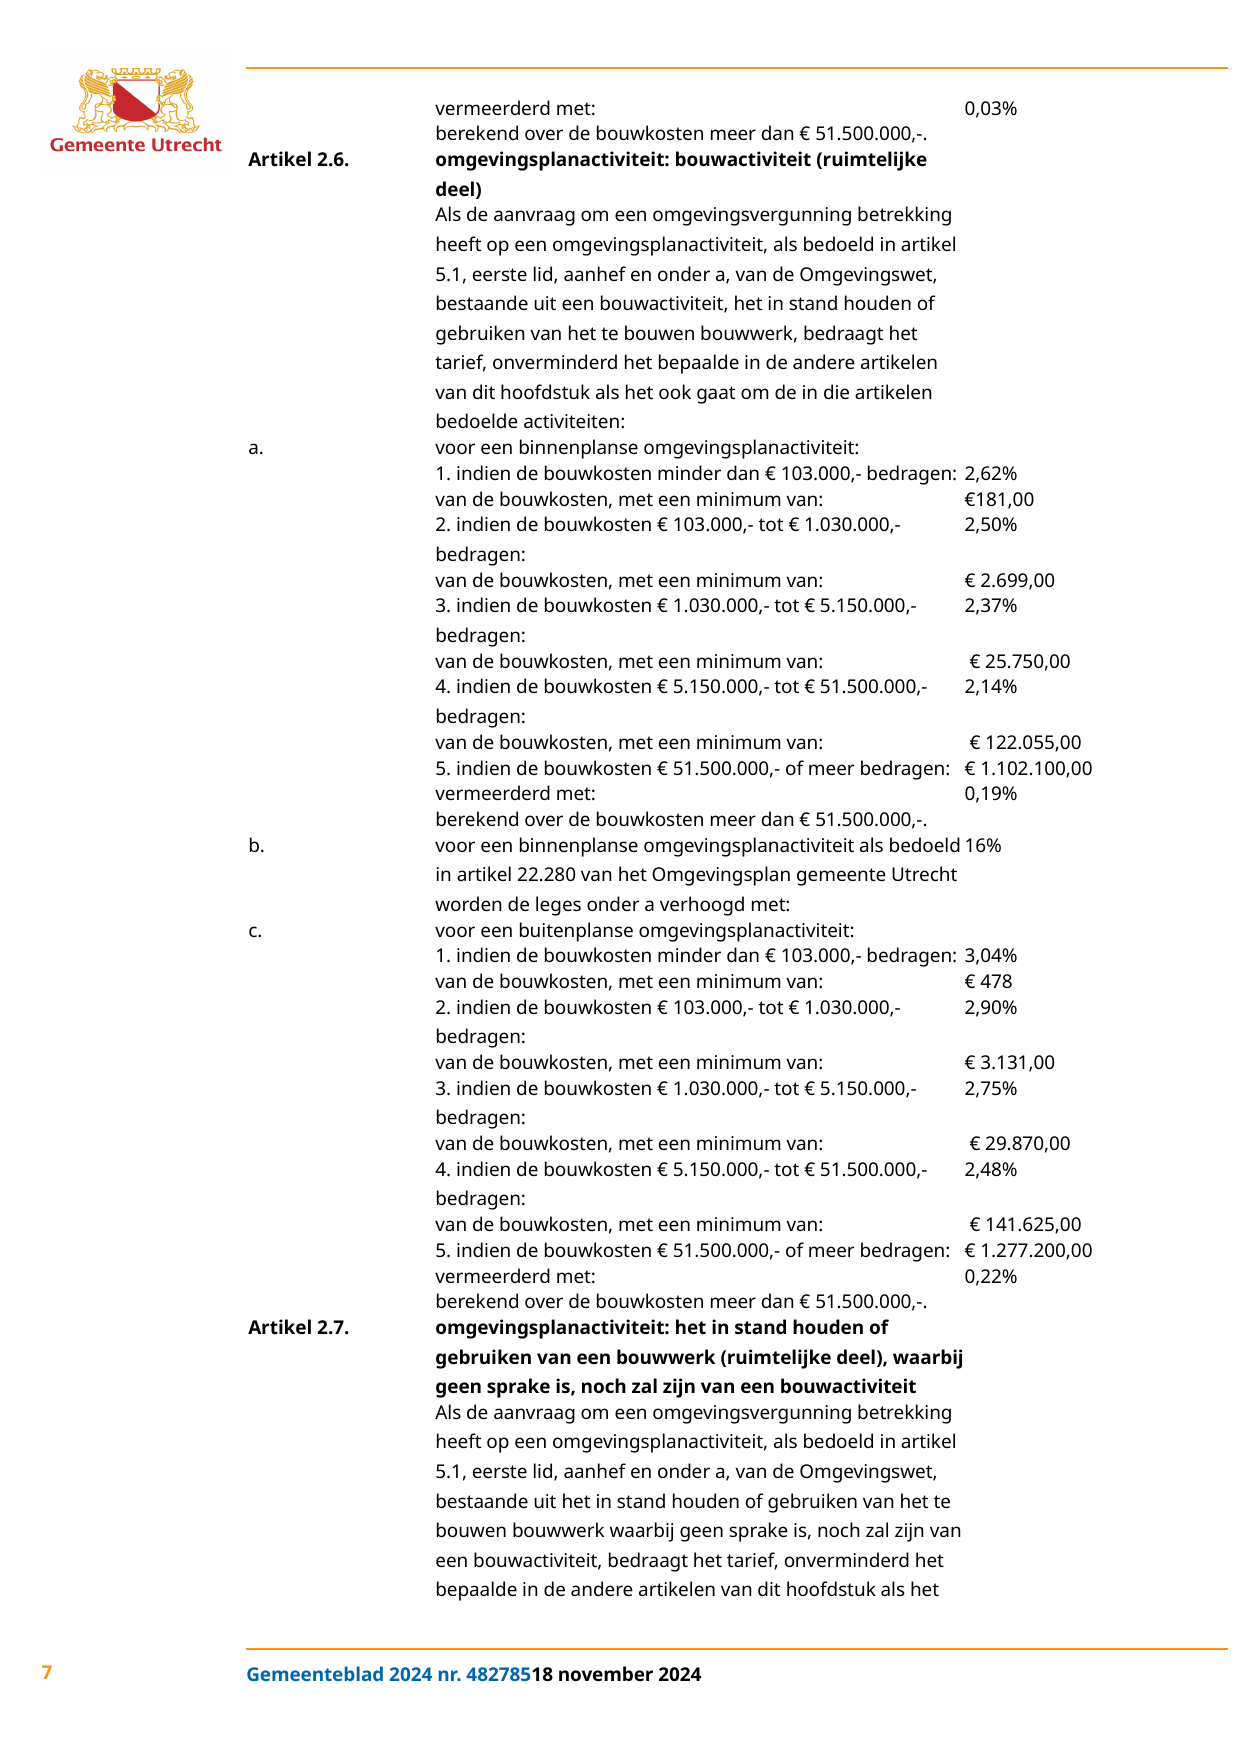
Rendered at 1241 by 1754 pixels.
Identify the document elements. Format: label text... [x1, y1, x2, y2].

table_cell [964, 806, 1152, 832]
table_cell 2. indien de bouwkosten € 103.000,- tot € 1.030.000,- bedragen: [435, 512, 964, 567]
table_cell [248, 1263, 435, 1288]
table_cell vermeerderd met: [435, 780, 964, 806]
table_cell Als de aanvraag om een omgevingsvergunning betrekking heeft op een omgevingsplanactiviteit, als bedoeld in artikel 5.1, eerste lid, aanhef en onder a, van de Omgevingswet, bestaande uit een bouwactiviteit, het in stand houden of gebruiken van het te bouwen bouwwerk, bedraagt het tarief, onverminderd het bepaalde in de andere artikelen van dit hoofdstuk als het ook gaat om de in die artikelen bedoelde activiteiten: [435, 202, 964, 434]
table_cell 16% [964, 832, 1152, 917]
table_cell a. [248, 434, 435, 460]
table_cell [248, 202, 435, 434]
table_cell € 478 [964, 968, 1152, 994]
table_cell [248, 674, 435, 729]
table_cell [248, 1156, 435, 1211]
table_cell € 29.870,00 [964, 1130, 1152, 1156]
table_cell Artikel 2.7. [248, 1314, 435, 1399]
table_cell 2,37% [964, 593, 1152, 648]
table_cell 0,03% [964, 95, 1152, 121]
table_cell [248, 1289, 435, 1314]
table_cell [964, 121, 1152, 146]
table_cell € 25.750,00 [964, 648, 1152, 674]
table_cell € 3.131,00 [964, 1049, 1152, 1075]
table_cell vermeerderd met: [435, 1263, 964, 1288]
table_cell 2,14% [964, 674, 1152, 729]
table_cell 2,90% [964, 994, 1152, 1049]
table_cell [964, 1314, 1152, 1399]
table_cell [248, 95, 435, 121]
table_cell [248, 968, 435, 994]
table_cell [248, 1075, 435, 1130]
table_cell [248, 806, 435, 832]
table_cell 2. indien de bouwkosten € 103.000,- tot € 1.030.000,- bedragen: [435, 994, 964, 1049]
table_cell voor een binnenplanse omgevingsplanactiviteit als bedoeld in artikel 22.280 van het Omgevingsplan gemeente Utrecht worden de leges onder a verhoogd met: [435, 832, 964, 917]
table_cell [964, 1289, 1152, 1314]
table_cell 2,50% [964, 512, 1152, 567]
table_cell berekend over de bouwkosten meer dan € 51.500.000,-. [435, 1289, 964, 1314]
table_cell berekend over de bouwkosten meer dan € 51.500.000,-. [435, 121, 964, 146]
table_cell 4. indien de bouwkosten € 5.150.000,- tot € 51.500.000,- bedragen: [435, 1156, 964, 1211]
table_cell 5. indien de bouwkosten € 51.500.000,- of meer bedragen: [435, 755, 964, 780]
table_cell Artikel 2.6. [248, 146, 435, 202]
table_cell 1. indien de bouwkosten minder dan € 103.000,- bedragen: [435, 460, 964, 486]
table_cell van de bouwkosten, met een minimum van: [435, 567, 964, 593]
table_cell van de bouwkosten, met een minimum van: [435, 486, 964, 512]
table_cell [248, 1399, 435, 1602]
table_cell [248, 1237, 435, 1263]
table_cell € 141.625,00 [964, 1211, 1152, 1237]
table_cell 2,75% [964, 1075, 1152, 1130]
table_cell 2,48% [964, 1156, 1152, 1211]
table_cell voor een binnenplanse omgevingsplanactiviteit: [435, 434, 964, 460]
table_cell 3,04% [964, 943, 1152, 968]
table_cell €181,00 [964, 486, 1152, 512]
table_cell van de bouwkosten, met een minimum van: [435, 1211, 964, 1237]
table_cell [248, 567, 435, 593]
table_cell vermeerderd met: [435, 95, 964, 121]
table_cell 5. indien de bouwkosten € 51.500.000,- of meer bedragen: [435, 1237, 964, 1263]
table_cell [248, 1130, 435, 1156]
table_cell omgevingsplanactiviteit: het in stand houden of gebruiken van een bouwwerk (ruimtelijke deel), waarbij geen sprake is, noch zal zijn van een bouwactiviteit [435, 1314, 964, 1399]
table_cell [964, 1399, 1152, 1602]
table_cell voor een buitenplanse omgevingsplanactiviteit: [435, 917, 964, 942]
table_cell van de bouwkosten, met een minimum van: [435, 648, 964, 674]
table_cell [248, 1049, 435, 1075]
table_cell 4. indien de bouwkosten € 5.150.000,- tot € 51.500.000,- bedragen: [435, 674, 964, 729]
table_cell van de bouwkosten, met een minimum van: [435, 1049, 964, 1075]
table_cell [964, 917, 1152, 942]
table_cell 3. indien de bouwkosten € 1.030.000,- tot € 5.150.000,- bedragen: [435, 1075, 964, 1130]
table_cell € 2.699,00 [964, 567, 1152, 593]
table_cell [964, 146, 1152, 202]
table_cell [248, 780, 435, 806]
table_cell € 1.277.200,00 [964, 1237, 1152, 1263]
table_cell € 1.102.100,00 [964, 755, 1152, 780]
table_cell [248, 593, 435, 648]
table_cell 2,62% [964, 460, 1152, 486]
table_cell omgevingsplanactiviteit: bouwactiviteit (ruimtelijke deel) [435, 146, 964, 202]
table_cell [248, 460, 435, 486]
table_cell 1. indien de bouwkosten minder dan € 103.000,- bedragen: [435, 943, 964, 968]
table_cell c. [248, 917, 435, 942]
table_cell [248, 648, 435, 674]
table_cell [248, 729, 435, 755]
table_cell € 122.055,00 [964, 729, 1152, 755]
table_cell [248, 486, 435, 512]
table_cell [248, 121, 435, 146]
table_cell [248, 755, 435, 780]
table_cell van de bouwkosten, met een minimum van: [435, 729, 964, 755]
table_cell [248, 943, 435, 968]
table_cell van de bouwkosten, met een minimum van: [435, 1130, 964, 1156]
table_cell [248, 512, 435, 567]
table_cell b. [248, 832, 435, 917]
table_cell 3. indien de bouwkosten € 1.030.000,- tot € 5.150.000,- bedragen: [435, 593, 964, 648]
table_cell [964, 434, 1152, 460]
table_cell [964, 202, 1152, 434]
table_cell van de bouwkosten, met een minimum van: [435, 968, 964, 994]
table_cell 0,22% [964, 1263, 1152, 1288]
table_cell 0,19% [964, 780, 1152, 806]
picture [41, 47, 231, 172]
table_cell Als de aanvraag om een omgevingsvergunning betrekking heeft op een omgevingsplanactiviteit, als bedoeld in artikel 5.1, eerste lid, aanhef en onder a, van de Omgevingswet, bestaande uit het in stand houden of gebruiken van het te bouwen bouwwerk waarbij geen sprake is, noch zal zijn van een bouwactiviteit, bedraagt het tarief, onverminderd het bepaalde in de andere artikelen van dit hoofdstuk als het [435, 1399, 964, 1602]
table_cell berekend over de bouwkosten meer dan € 51.500.000,-. [435, 806, 964, 832]
table_cell [248, 1211, 435, 1237]
table_cell [248, 994, 435, 1049]
